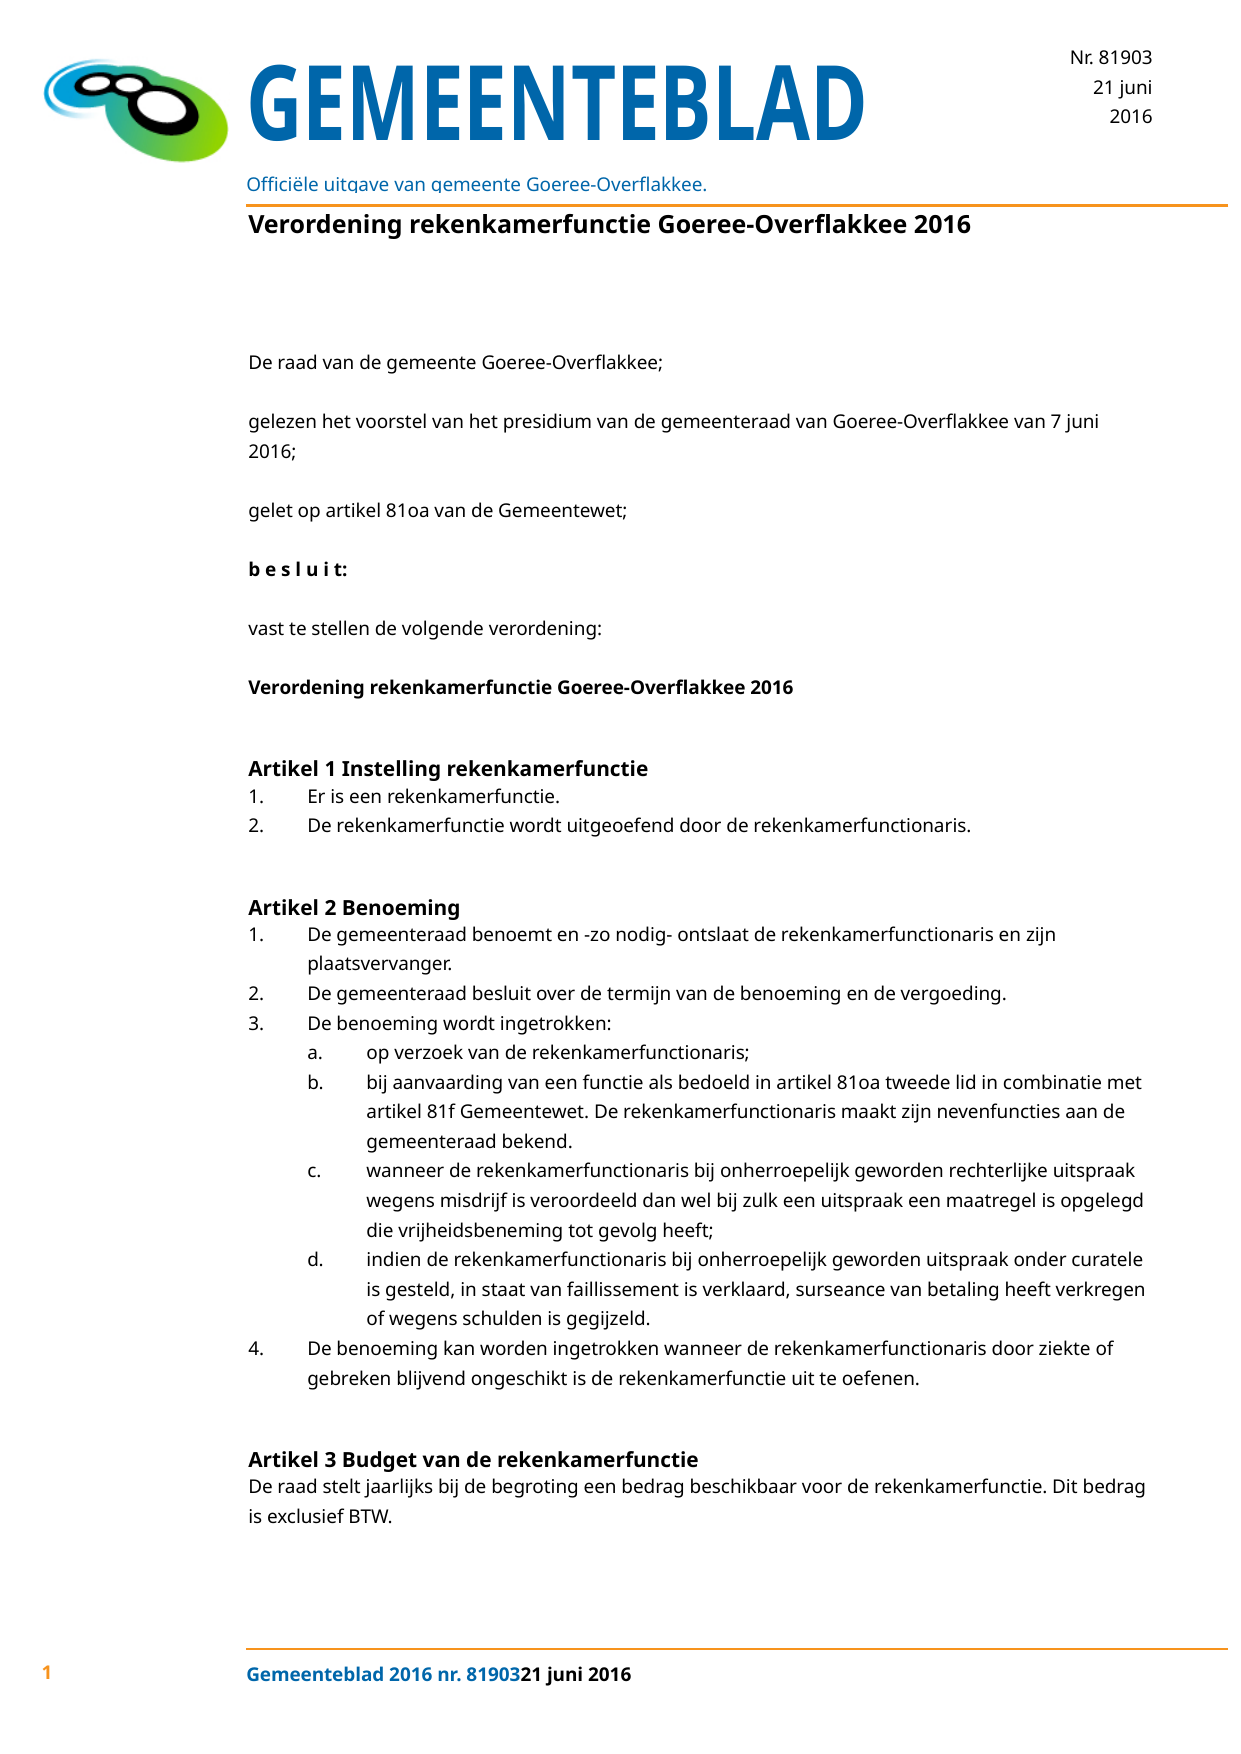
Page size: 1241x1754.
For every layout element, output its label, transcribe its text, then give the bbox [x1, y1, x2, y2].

text De raad van de gemeente Goeree-Overflakkee; [248, 349, 1152, 375]
list De rekenkamerfunctie wordt uitgeoefend door de rekenkamerfunctionaris. [248, 813, 1152, 838]
list bij aanvaarding van een functie als bedoeld in artikel 81oa tweede lid in combinatie met artikel 81f Gemeentewet. De rekenkamerfunctionaris maakt zijn nevenfuncties aan de gemeenteraad bekend. [307, 1069, 1152, 1154]
text gelet op artikel 81oa van de Gemeentewet; [248, 497, 1152, 523]
list Er is een rekenkamerfunctie. [248, 783, 1152, 809]
text Verordening rekenkamerfunctie Goeree-Overflakkee 2016 [248, 674, 1152, 700]
text vast te stellen de volgende verordening: [248, 615, 1152, 641]
list De benoeming kan worden ingetrokken wanneer de rekenkamerfunctionaris door ziekte of gebreken blijvend ongeschikt is de rekenkamerfunctie uit te oefenen. [248, 1335, 1152, 1391]
list wanneer de rekenkamerfunctionaris bij onherroepelijk geworden rechterlijke uitspraak wegens misdrijf is veroordeeld dan wel bij zulk een uitspraak een maatregel is opgelegd die vrijheidsbeneming tot gevolg heeft; [307, 1158, 1152, 1243]
text Artikel 1 Instelling rekenkamerfunctie [248, 754, 1152, 783]
text Verordening rekenkamerfunctie Goeree-Overflakkee 2016 [248, 207, 1152, 241]
picture [41, 47, 231, 172]
list op verzoek van de rekenkamerfunctionaris; [307, 1039, 1152, 1065]
list De gemeenteraad besluit over de termijn van de benoeming en de vergoeding. [248, 980, 1152, 1006]
text Artikel 3 Budget van de rekenkamerfunctie [248, 1445, 1152, 1473]
list indien de rekenkamerfunctionaris bij onherroepelijk geworden uitspraak onder curatele is gesteld, in staat van faillissement is verklaard, surseance van betaling heeft verkregen of wegens schulden is gegijzeld. [307, 1246, 1152, 1331]
list De benoeming wordt ingetrokken: [248, 1010, 1152, 1036]
text gelezen het voorstel van het presidium van de gemeenteraad van Goeree-Overflakkee van 7 juni 2016; [248, 408, 1152, 464]
text Artikel 2 Benoeming [248, 893, 1152, 921]
text b e s l u i t: [248, 556, 1152, 582]
list De gemeenteraad benoemt en -zo nodig- ontslaat de rekenkamerfunctionaris en zijn plaatsvervanger. [248, 921, 1152, 976]
text De raad stelt jaarlijks bij de begroting een bedrag beschikbaar voor de rekenkamerfunctie. Dit bedrag is exclusief BTW. [248, 1473, 1152, 1528]
